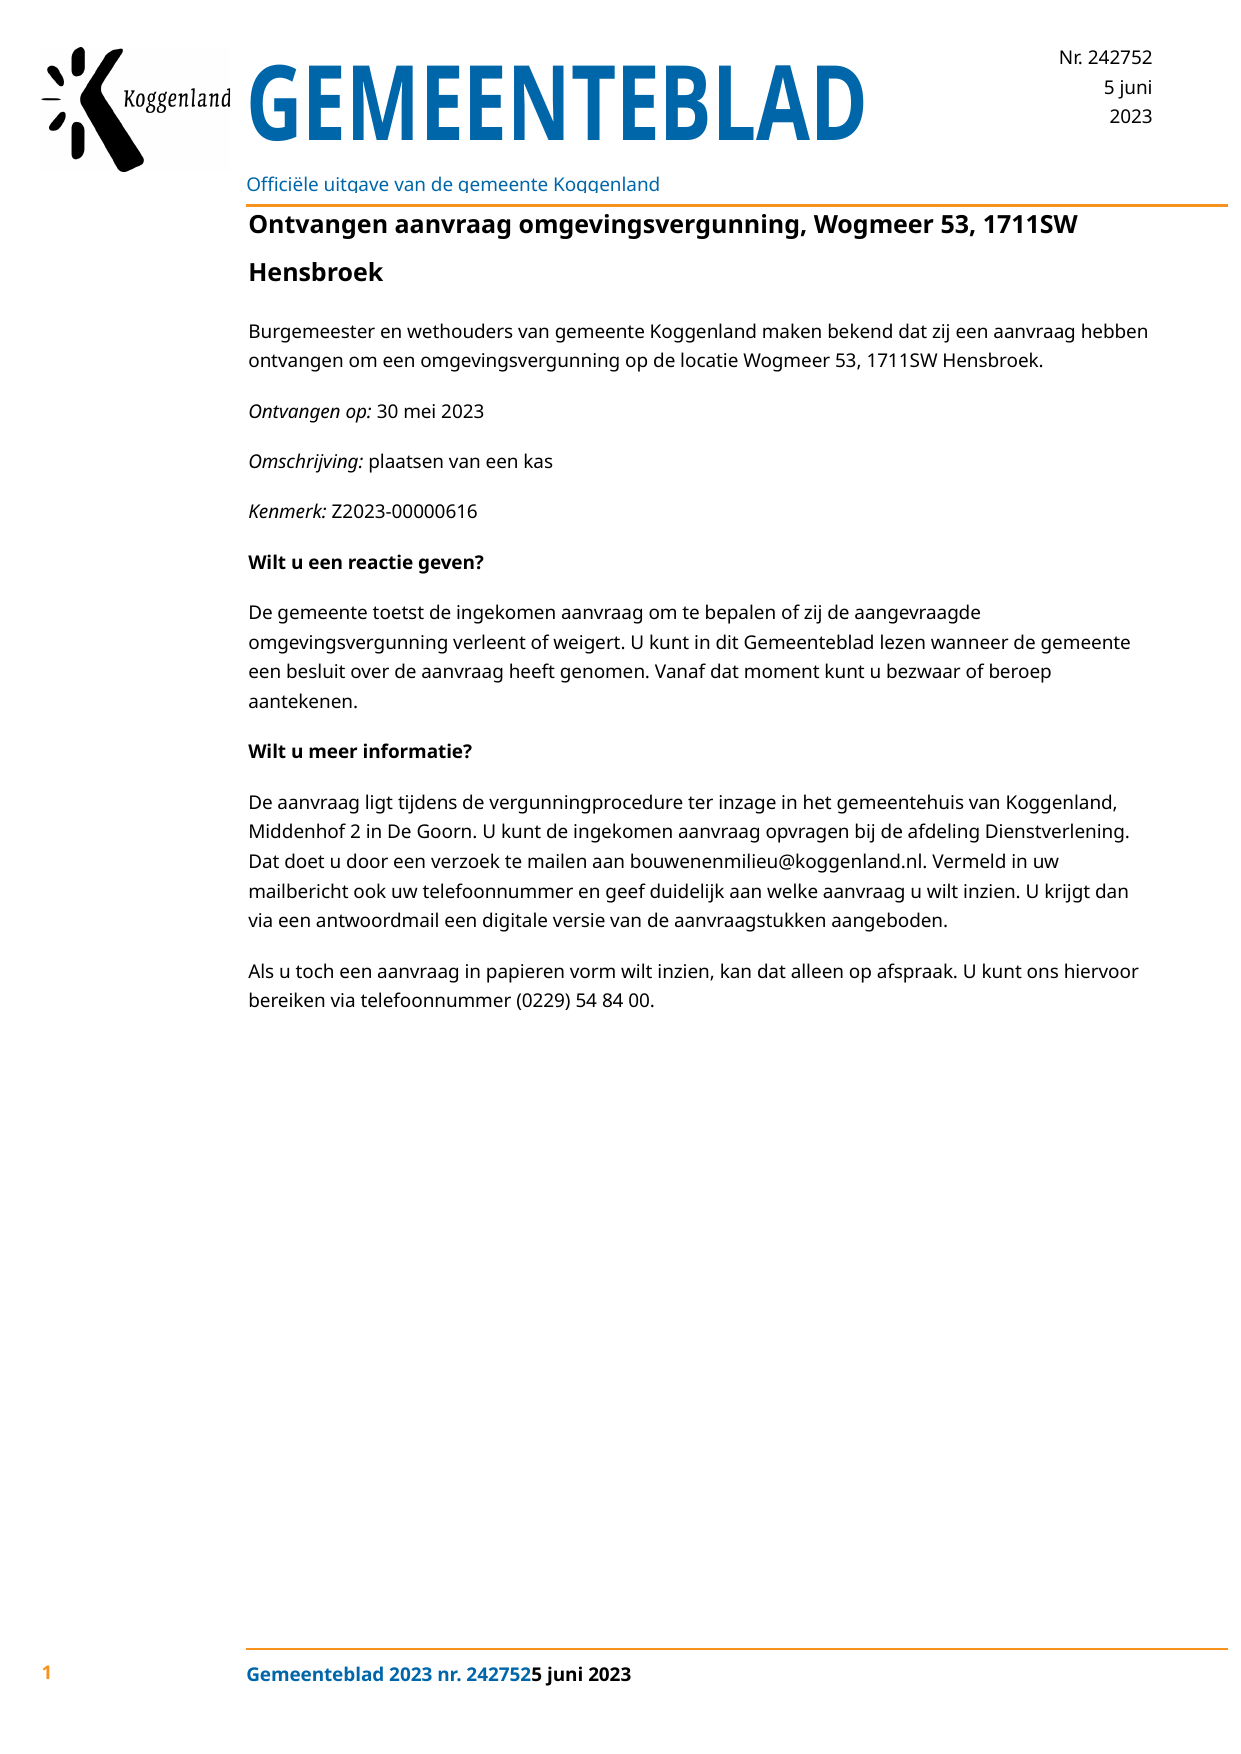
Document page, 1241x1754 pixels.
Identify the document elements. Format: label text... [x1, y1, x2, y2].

text Als u toch een aanvraag in papieren vorm wilt inzien, kan dat alleen op afspraak. U kunt ons hiervoor bereiken via telefoonnummer (0229) 54 84 00. [248, 958, 1152, 1013]
text Ontvangen aanvraag omgevingsvergunning, Wogmeer 53, 1711SW Hensbroek [248, 207, 1152, 288]
text Wilt u meer informatie? [248, 739, 1152, 764]
text Wilt u een reactie geven? [248, 549, 1152, 575]
text Ontvangen op: 30 mei 2023 [248, 398, 1152, 424]
text Burgemeester en wethouders van gemeente Koggenland maken bekend dat zij een aanvraag hebben ontvangen om een omgevingsvergunning op de locatie Wogmeer 53, 1711SW Hensbroek. [248, 318, 1152, 373]
picture [41, 47, 231, 172]
text De aanvraag ligt tijdens de vergunningprocedure ter inzage in het gemeentehuis van Koggenland, Middenhof 2 in De Goorn. U kunt de ingekomen aanvraag opvragen bij de afdeling Dienstverlening. Dat doet u door een verzoek te mailen aan bouwenenmilieu@koggenland.nl. Vermeld in uw mailbericht ook uw telefoonnummer en geef duidelijk aan welke aanvraag u wilt inzien. U krijgt dan via een antwoordmail een digitale versie van de aanvraagstukken aangeboden. [248, 789, 1152, 933]
text De gemeente toetst de ingekomen aanvraag om te bepalen of zij de aangevraagde omgevingsvergunning verleent of weigert. U kunt in dit Gemeenteblad lezen wanneer de gemeente een besluit over de aanvraag heeft genomen. Vanaf dat moment kunt u bezwaar of beroep aantekenen. [248, 599, 1152, 714]
text Omschrijving: plaatsen van een kas [248, 448, 1152, 474]
text Kenmerk: Z2023-00000616 [248, 499, 1152, 524]
